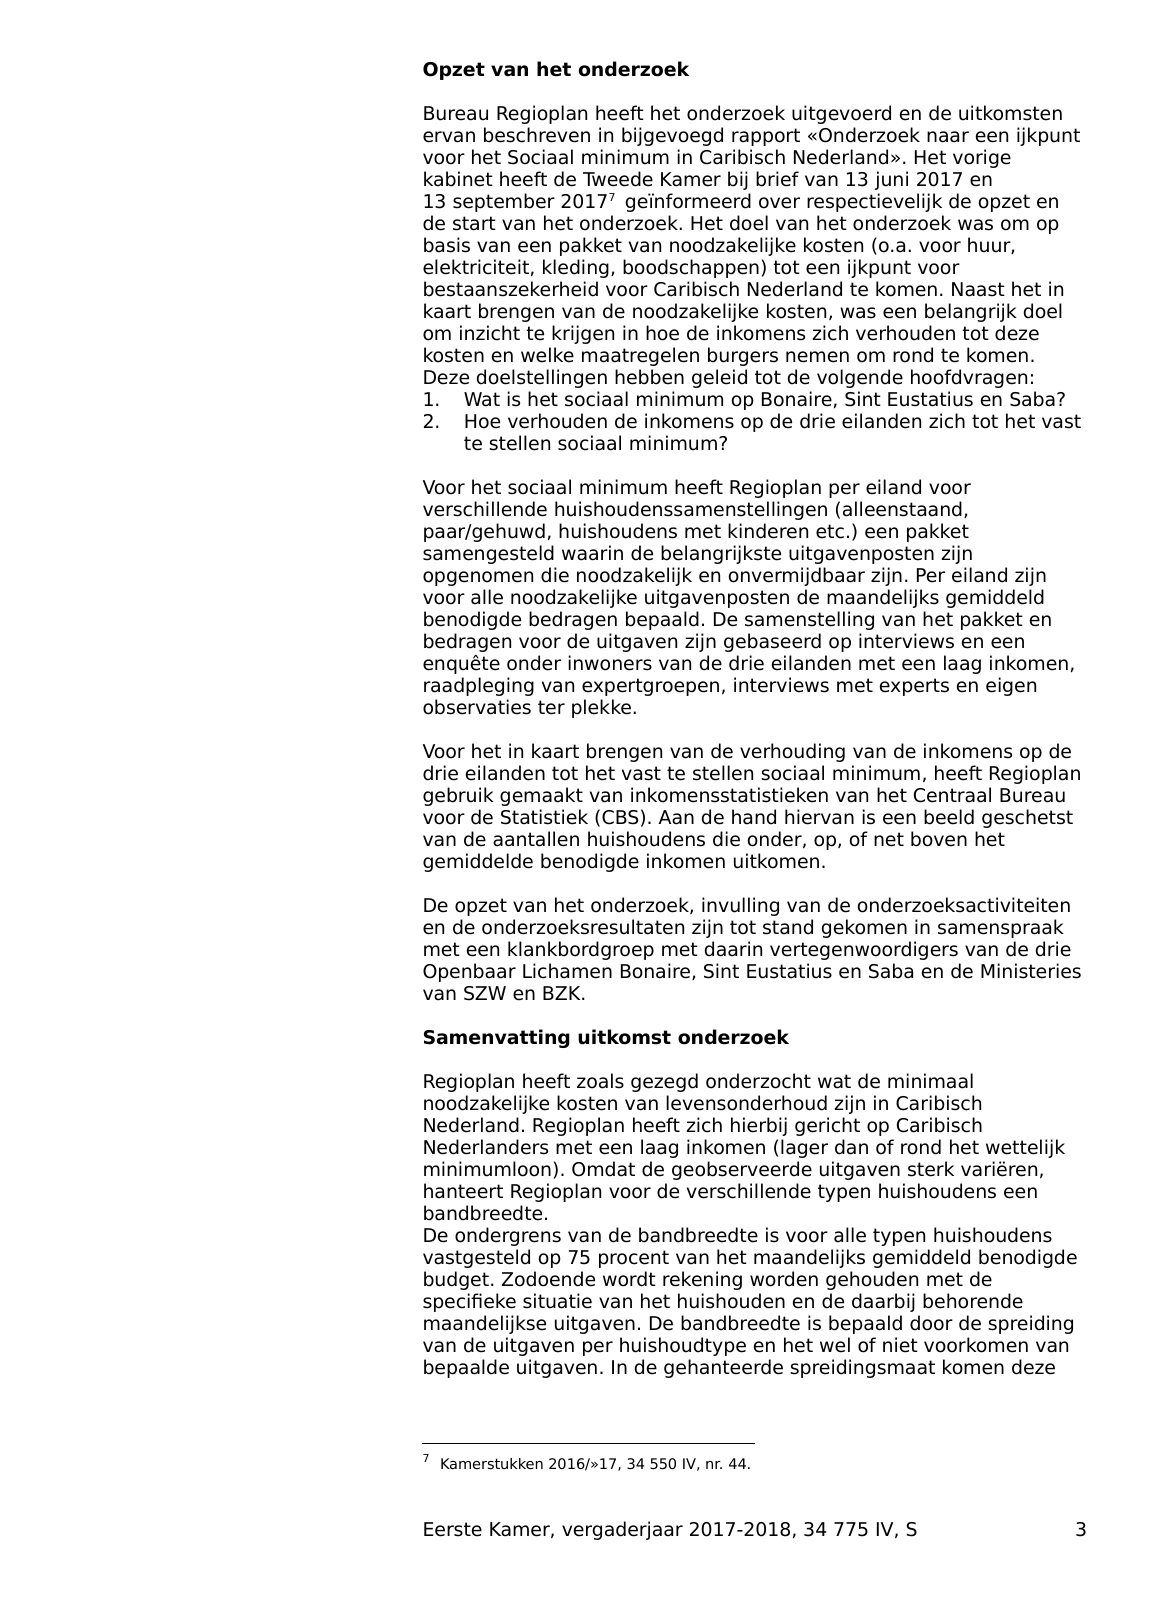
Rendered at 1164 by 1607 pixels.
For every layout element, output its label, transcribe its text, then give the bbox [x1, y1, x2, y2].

text Regioplan heeft zoals gezegd onderzocht wat de minimaal noodzakelijke kosten van levensonderhoud zijn in Caribisch Nederland. Regioplan heeft zich hierbij gericht op Caribisch Nederlanders met een laag inkomen (lager dan of rond het wettelijk minimumloon). Omdat de geobserveerde uitgaven sterk variëren, hanteert Regioplan voor de verschillende typen huishoudens een bandbreedte. [422, 1071, 1087, 1225]
text 2. Hoe verhouden de inkomens op de drie eilanden zich tot het vast te stellen sociaal minimum? [422, 411, 1087, 455]
text Voor het in kaart brengen van de verhouding van de inkomens op de drie eilanden tot het vast te stellen sociaal minimum, heeft Regioplan gebruik gemaakt van inkomensstatistieken van het Centraal Bureau voor de Statistiek (CBS). Aan de hand hiervan is een beeld geschetst van de aantallen huishoudens die onder, op, of net boven het gemiddelde benodigde inkomen uitkomen. [422, 741, 1087, 873]
text Kamerstukken 2016/»17, 34 550 IV, nr. 44. [422, 1452, 1087, 1474]
text Voor het sociaal minimum heeft Regioplan per eiland voor verschillende huishoudenssamenstellingen (alleenstaand, paar/gehuwd, huishoudens met kinderen etc.) een pakket samengesteld waarin de belangrijkste uitgavenposten zijn opgenomen die noodzakelijk en onvermijdbaar zijn. Per eiland zijn voor alle noodzakelijke uitgavenposten de maandelijks gemiddeld benodigde bedragen bepaald. De samenstelling van het pakket en bedragen voor de uitgaven zijn gebaseerd op interviews en een enquête onder inwoners van de drie eilanden met een laag inkomen, raadpleging van expertgroepen, interviews met experts en eigen observaties ter plekke. [422, 477, 1087, 719]
text De opzet van het onderzoek, invulling van de onderzoeksactiviteiten en de onderzoeksresultaten zijn tot stand gekomen in samenspraak met een klankbordgroep met daarin vertegenwoordigers van de drie Openbaar Lichamen Bonaire, Sint Eustatius en Saba en de Ministeries van SZW en BZK. [422, 895, 1087, 1005]
text Bureau Regioplan heeft het onderzoek uitgevoerd en de uitkomsten ervan beschreven in bijgevoegd rapport «Onderzoek naar een ijkpunt voor het Sociaal minimum in Caribisch Nederland». Het vorige kabinet heeft de Tweede Kamer bij brief van 13 juni 2017 en 13 september 2017 geïnformeerd over respectievelijk de opzet en de start van het onderzoek. Het doel van het onderzoek was om op basis van een pakket van noodzakelijke kosten (o.a. voor huur, elektriciteit, kleding, boodschappen) tot een ijkpunt voor bestaanszekerheid voor Caribisch Nederland te komen. Naast het in kaart brengen van de noodzakelijke kosten, was een belangrijk doel om inzicht te krijgen in hoe de inkomens zich verhouden tot deze kosten en welke maatregelen burgers nemen om rond te komen. Deze doelstellingen hebben geleid tot de volgende hoofdvragen: [422, 103, 1087, 389]
subtitle Samenvatting uitkomst onderzoek [422, 1027, 1087, 1049]
text 1. Wat is het sociaal minimum op Bonaire, Sint Eustatius en Saba? [422, 389, 1087, 411]
subtitle Opzet van het onderzoek [422, 59, 1087, 81]
text De ondergrens van de bandbreedte is voor alle typen huishoudens vastgesteld op 75 procent van het maandelijks gemiddeld benodigde budget. Zodoende wordt rekening worden gehouden met de specifieke situatie van het huishouden en de daarbij behorende maandelijkse uitgaven. De bandbreedte is bepaald door de spreiding van de uitgaven per huishoudtype en het wel of niet voorkomen van bepaalde uitgaven. In de gehanteerde spreidingsmaat komen deze [422, 1225, 1087, 1379]
